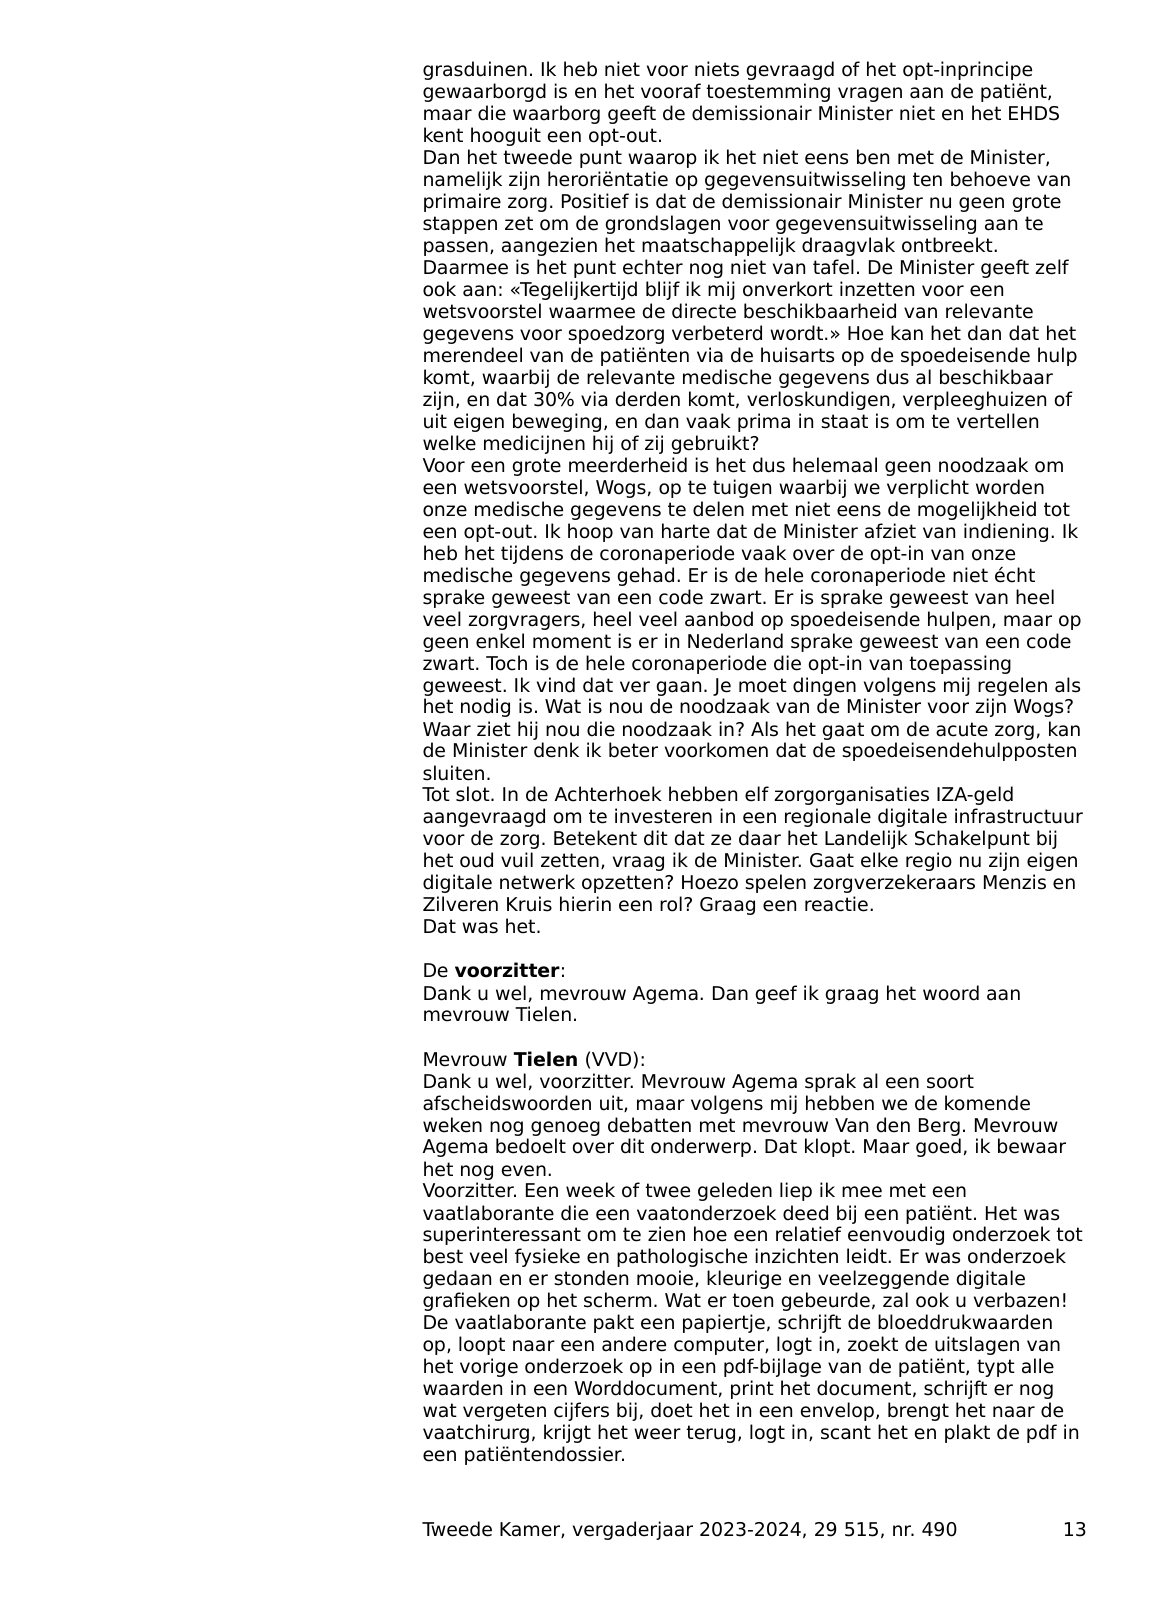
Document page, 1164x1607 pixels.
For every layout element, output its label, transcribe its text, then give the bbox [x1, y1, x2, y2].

text Tot slot. In de Achterhoek hebben elf zorgorganisaties IZA-geld aangevraagd om te investeren in een regionale digitale infrastructuur voor de zorg. Betekent dit dat ze daar het Landelijk Schakelpunt bij het oud vuil zetten, vraag ik de Minister. Gaat elke regio nu zijn eigen digitale netwerk opzetten? Hoezo spelen zorgverzekeraars Menzis en Zilveren Kruis hierin een rol? Graag een reactie. [422, 784, 1087, 916]
text Dat was het. [422, 916, 1087, 938]
text Voor een grote meerderheid is het dus helemaal geen noodzaak om een wetsvoorstel, Wogs, op te tuigen waarbij we verplicht worden onze medische gegevens te delen met niet eens de mogelijkheid tot een opt-out. Ik hoop van harte dat de Minister afziet van indiening. Ik heb het tijdens de coronaperiode vaak over de opt-in van onze medische gegevens gehad. Er is de hele coronaperiode niet écht sprake geweest van een code zwart. Er is sprake geweest van heel veel zorgvragers, heel veel aanbod op spoedeisende hulpen, maar op geen enkel moment is er in Nederland sprake geweest van een code zwart. Toch is de hele coronaperiode die opt-in van toepassing geweest. Ik vind dat ver gaan. Je moet dingen volgens mij regelen als het nodig is. Wat is nou de noodzaak van de Minister voor zijn Wogs? Waar ziet hij nou die noodzaak in? Als het gaat om de acute zorg, kan de Minister denk ik beter voorkomen dat de spoedeisendehulpposten sluiten. [422, 455, 1087, 784]
text grasduinen. Ik heb niet voor niets gevraagd of het opt-inprincipe gewaarborgd is en het vooraf toestemming vragen aan de patiënt, maar die waarborg geeft de demissionair Minister niet en het EHDS kent hooguit een opt-out. [422, 59, 1087, 147]
text Dank u wel, voorzitter. Mevrouw Agema sprak al een soort afscheidswoorden uit, maar volgens mij hebben we de komende weken nog genoeg debatten met mevrouw Van den Berg. Mevrouw Agema bedoelt over dit onderwerp. Dat klopt. Maar goed, ik bewaar het nog even. [422, 1071, 1087, 1180]
text Dank u wel, mevrouw Agema. Dan geef ik graag het woord aan mevrouw Tielen. [422, 982, 1087, 1026]
text De voorzitter: [422, 960, 1087, 982]
text Mevrouw Tielen (VVD): [422, 1048, 1087, 1071]
text Voorzitter. Een week of twee geleden liep ik mee met een vaatlaborante die een vaatonderzoek deed bij een patiënt. Het was superinteressant om te zien hoe een relatief eenvoudig onderzoek tot best veel fysieke en pathologische inzichten leidt. Er was onderzoek gedaan en er stonden mooie, kleurige en veelzeggende digitale grafieken op het scherm. Wat er toen gebeurde, zal ook u verbazen! De vaatlaborante pakt een papiertje, schrijft de bloeddrukwaarden op, loopt naar een andere computer, logt in, zoekt de uitslagen van het vorige onderzoek op in een pdf-bijlage van de patiënt, typt alle waarden in een Worddocument, print het document, schrijft er nog wat vergeten cijfers bij, doet het in een envelop, brengt het naar de vaatchirurg, krijgt het weer terug, logt in, scant het en plakt de pdf in een patiëntendossier. [422, 1180, 1087, 1466]
text Dan het tweede punt waarop ik het niet eens ben met de Minister, namelijk zijn heroriëntatie op gegevensuitwisseling ten behoeve van primaire zorg. Positief is dat de demissionair Minister nu geen grote stappen zet om de grondslagen voor gegevensuitwisseling aan te passen, aangezien het maatschappelijk draagvlak ontbreekt. Daarmee is het punt echter nog niet van tafel. De Minister geeft zelf ook aan: «Tegelijkertijd blijf ik mij onverkort inzetten voor een wetsvoorstel waarmee de directe beschikbaarheid van relevante gegevens voor spoedzorg verbeterd wordt.» Hoe kan het dan dat het merendeel van de patiënten via de huisarts op de spoedeisende hulp komt, waarbij de relevante medische gegevens dus al beschikbaar zijn, en dat 30% via derden komt, verloskundigen, verpleeghuizen of uit eigen beweging, en dan vaak prima in staat is om te vertellen welke medicijnen hij of zij gebruikt? [422, 147, 1087, 455]
